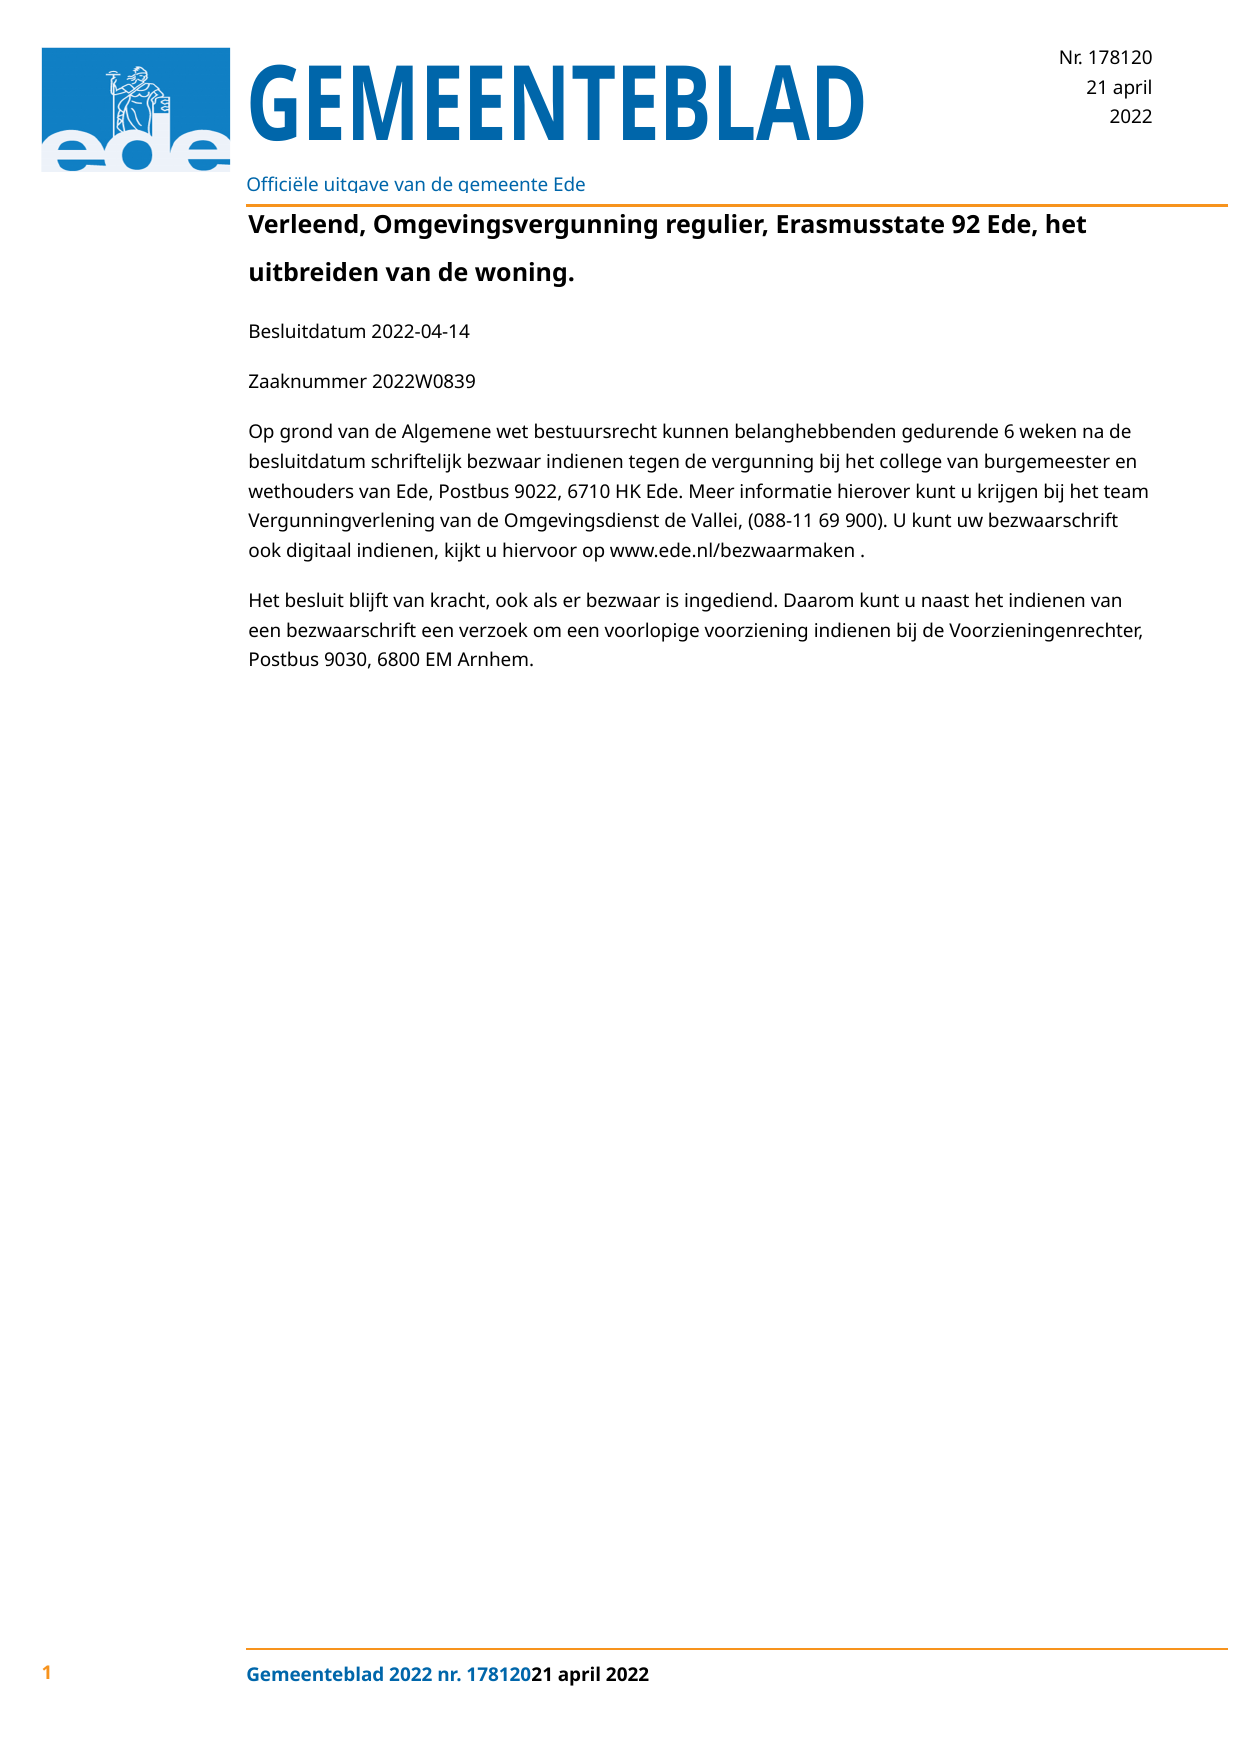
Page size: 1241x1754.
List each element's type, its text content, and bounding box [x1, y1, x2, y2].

text Het besluit blijft van kracht, ook als er bezwaar is ingediend. Daarom kunt u naast het indienen van een bezwaarschrift een verzoek om een voorlopige voorziening indienen bij de Voorzieningenrechter, Postbus 9030, 6800 EM Arnhem. [248, 587, 1152, 672]
picture [41, 47, 231, 172]
text Op grond van de Algemene wet bestuursrecht kunnen belanghebbenden gedurende 6 weken na de besluitdatum schriftelijk bezwaar indienen tegen de vergunning bij het college van burgemeester en wethouders van Ede, Postbus 9022, 6710 HK Ede. Meer informatie hierover kunt u krijgen bij het team Vergunningverlening van de Omgevingsdienst de Vallei, (088-11 69 900). U kunt uw bezwaarschrift ook digitaal indienen, kijkt u hiervoor op www.ede.nl/bezwaarmaken . [248, 419, 1152, 563]
text Besluitdatum 2022-04-14 [248, 318, 1152, 344]
text Verleend, Omgevingsvergunning regulier, Erasmusstate 92 Ede, het uitbreiden van de woning. [248, 207, 1152, 288]
text Zaaknummer 2022W0839 [248, 368, 1152, 394]
